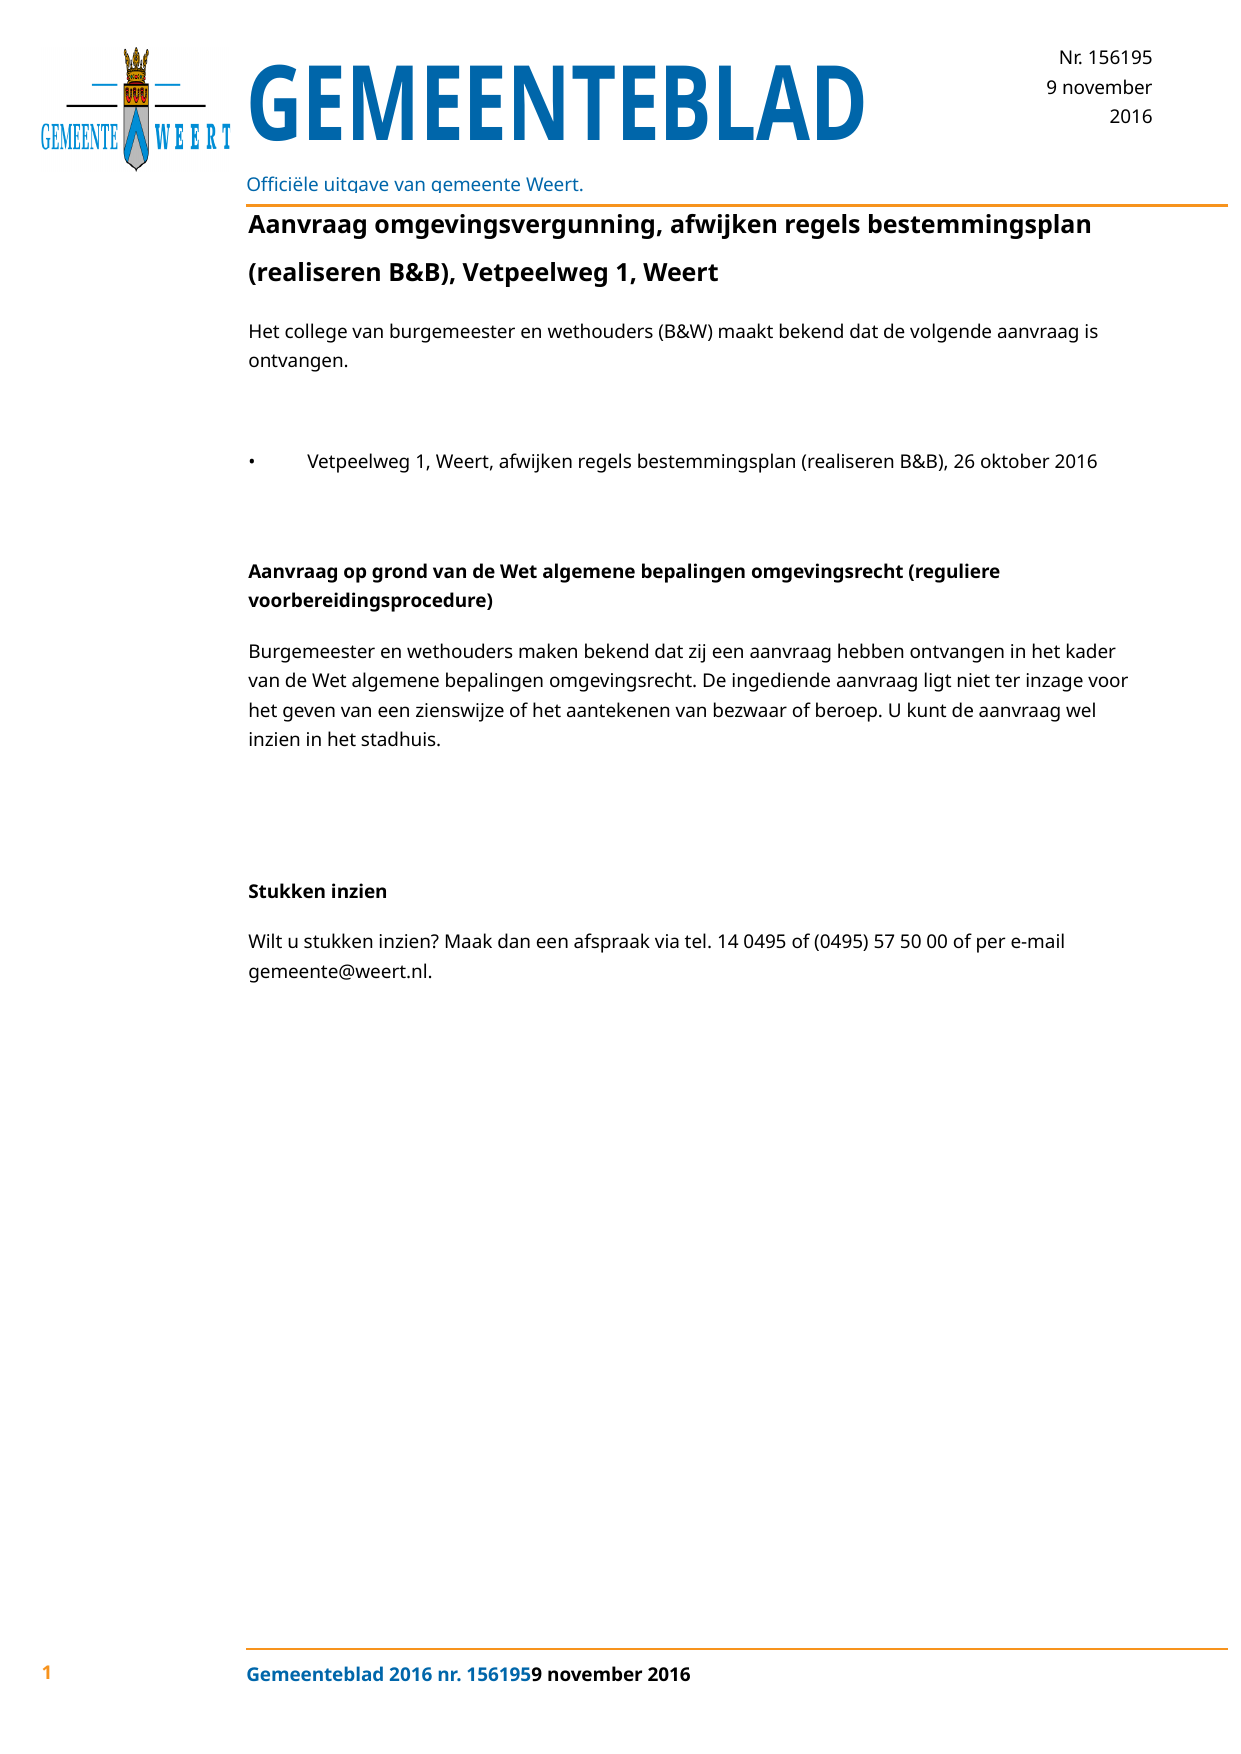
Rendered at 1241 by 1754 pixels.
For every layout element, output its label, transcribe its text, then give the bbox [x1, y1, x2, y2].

text Aanvraag op grond van de Wet algemene bepalingen omgevingsrecht (reguliere voorbereidingsprocedure) [248, 558, 1152, 613]
text Het college van burgemeester en wethouders (B&W) maakt bekend dat de volgende aanvraag is ontvangen. [248, 318, 1152, 373]
list Vetpeelweg 1, Weert, afwijken regels bestemmingsplan (realiseren B&B), 26 oktober 2016 [248, 448, 1152, 474]
text Stukken inzien [248, 878, 1152, 904]
picture [41, 47, 231, 172]
text Wilt u stukken inzien? Maak dan een afspraak via tel. 14 0495 of (0495) 57 50 00 of per e-mail gemeente@weert.nl. [248, 928, 1152, 984]
text Burgemeester en wethouders maken bekend dat zij een aanvraag hebben ontvangen in het kader van de Wet algemene bepalingen omgevingsrecht. De ingediende aanvraag ligt niet ter inzage voor het geven van een zienswijze of het aantekenen van bezwaar of beroep. U kunt de aanvraag wel inzien in het stadhuis. [248, 638, 1152, 752]
text Aanvraag omgevingsvergunning, afwijken regels bestemmingsplan (realiseren B&B), Vetpeelweg 1, Weert [248, 207, 1152, 288]
